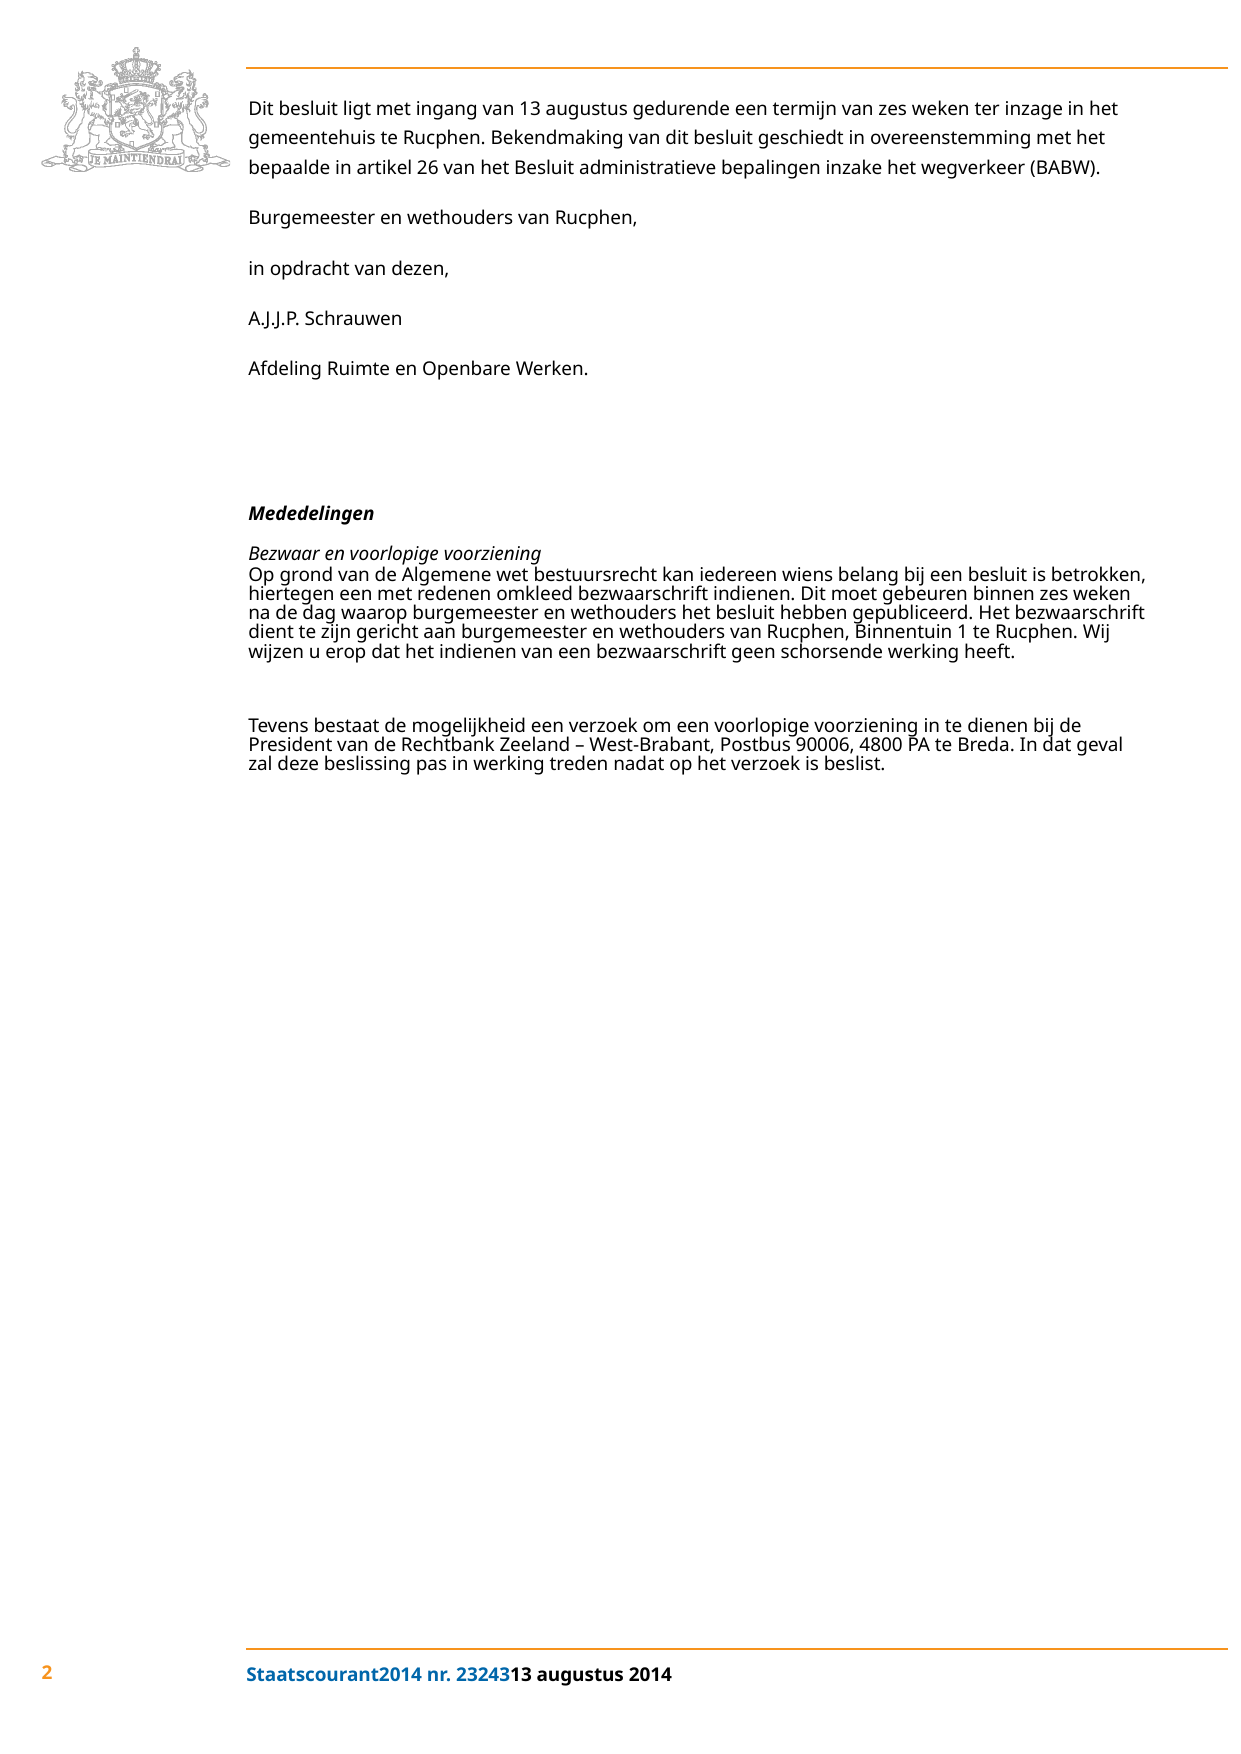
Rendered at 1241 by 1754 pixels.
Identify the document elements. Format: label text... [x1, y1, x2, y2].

text Dit besluit ligt met ingang van 13 augustus gedurende een termijn van zes weken ter inzage in het gemeentehuis te Rucphen. Bekendmaking van dit besluit geschiedt in overeenstemming met het bepaalde in artikel 26 van het Besluit administratieve bepalingen inzake het wegverkeer (BABW). [248, 95, 1152, 180]
text Bezwaar en voorlopige voorziening [248, 540, 1152, 566]
text A.J.J.P. Schrauwen [248, 305, 1152, 331]
text in opdracht van dezen, [248, 255, 1152, 281]
text Op grond van de Algemene wet bestuursrecht kan iedereen wiens belang bij een besluit is betrokken, hiertegen een met redenen omkleed bezwaarschrift indienen. Dit moet gebeuren binnen zes weken na de dag waarop burgemeester en wethouders het besluit hebben gepubliceerd. Het bezwaarschrift dient te zijn gericht aan burgemeester en wethouders van Rucphen, Binnentuin 1 te Rucphen. Wij wijzen u erop dat het indienen van een bezwaarschrift geen schorsende werking heeft. [248, 566, 1152, 662]
text Mededelingen [248, 501, 1152, 526]
text Burgemeester en wethouders van Rucphen, [248, 204, 1152, 230]
text Afdeling Ruimte en Openbare Werken. [248, 356, 1152, 381]
text Tevens bestaat de mogelijkheid een verzoek om een voorlopige voorziening in te dienen bij de President van de Rechtbank Zeeland – West-Brabant, Postbus 90006, 4800 PA te Breda. In dat geval zal deze beslissing pas in werking treden nadat op het verzoek is beslist. [248, 717, 1152, 774]
picture [41, 47, 231, 172]
